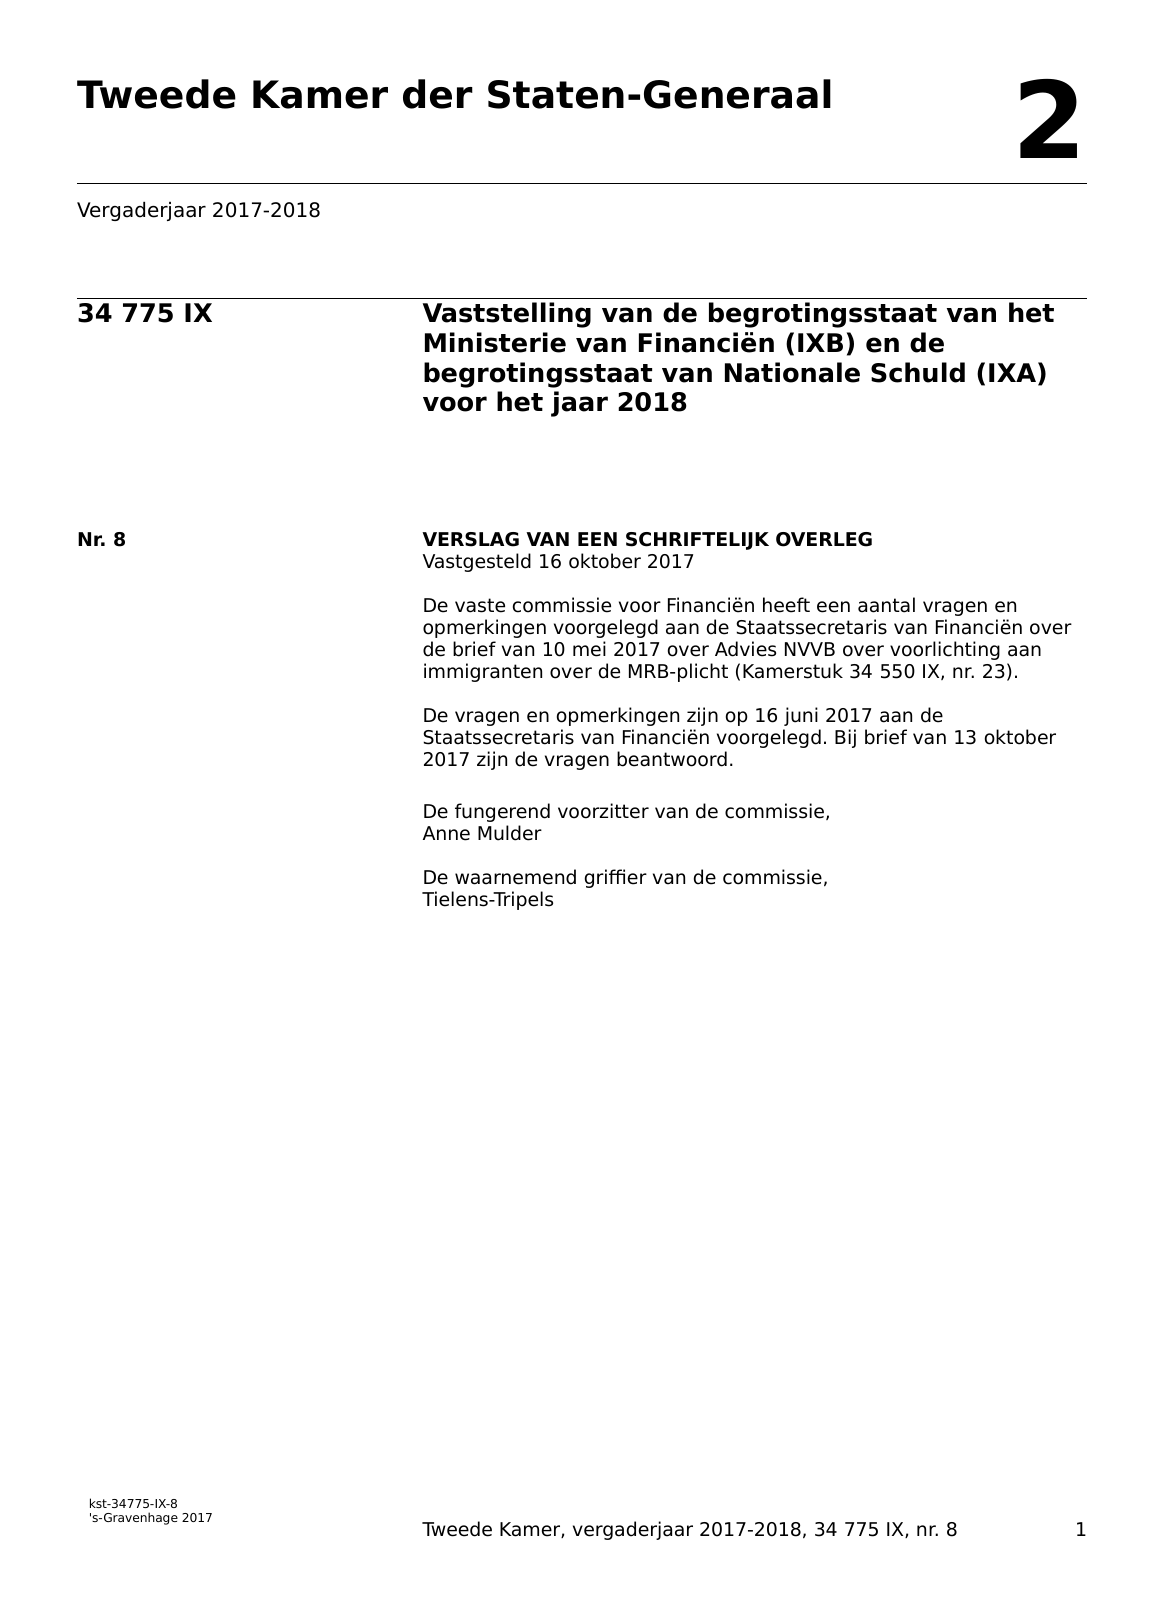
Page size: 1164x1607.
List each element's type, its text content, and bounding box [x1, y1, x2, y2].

text Vastgesteld 16 oktober 2017 [422, 551, 1087, 573]
subtitle Nr. 8 VERSLAG VAN EEN SCHRIFTELIJK OVERLEG [77, 529, 1087, 551]
table_header 2 [886, 59, 1087, 183]
table_header Tweede Kamer der Staten-Generaal [77, 59, 886, 183]
text De waarnemend griffier van de commissie, Tielens-Tripels [422, 867, 1087, 911]
text De fungerend voorzitter van de commissie, Anne Mulder [422, 801, 1087, 845]
table_cell Vergaderjaar 2017-2018 [77, 184, 1087, 298]
text 's-Gravenhage 2017 [88, 1511, 323, 1525]
text De vragen en opmerkingen zijn op 16 juni 2017 aan de Staatssecretaris van Financiën voorgelegd. Bij brief van 13 oktober 2017 zijn de vragen beantwoord. [422, 705, 1087, 771]
text kst-34775-IX-8 [88, 1497, 323, 1511]
text De vaste commissie voor Financiën heeft een aantal vragen en opmerkingen voorgelegd aan de Staatssecretaris van Financiën over de brief van 10 mei 2017 over Advies NVVB over voorlichting aan immigranten over de MRB-plicht (Kamerstuk 34 550 IX, nr. 23). [422, 595, 1087, 683]
subtitle 34 775 IX Vaststelling van de begrotingsstaat van het Ministerie van Financiën (IXB) en de begrotingsstaat van Nationale Schuld (IXA) voor het jaar 2018 [77, 299, 1087, 418]
